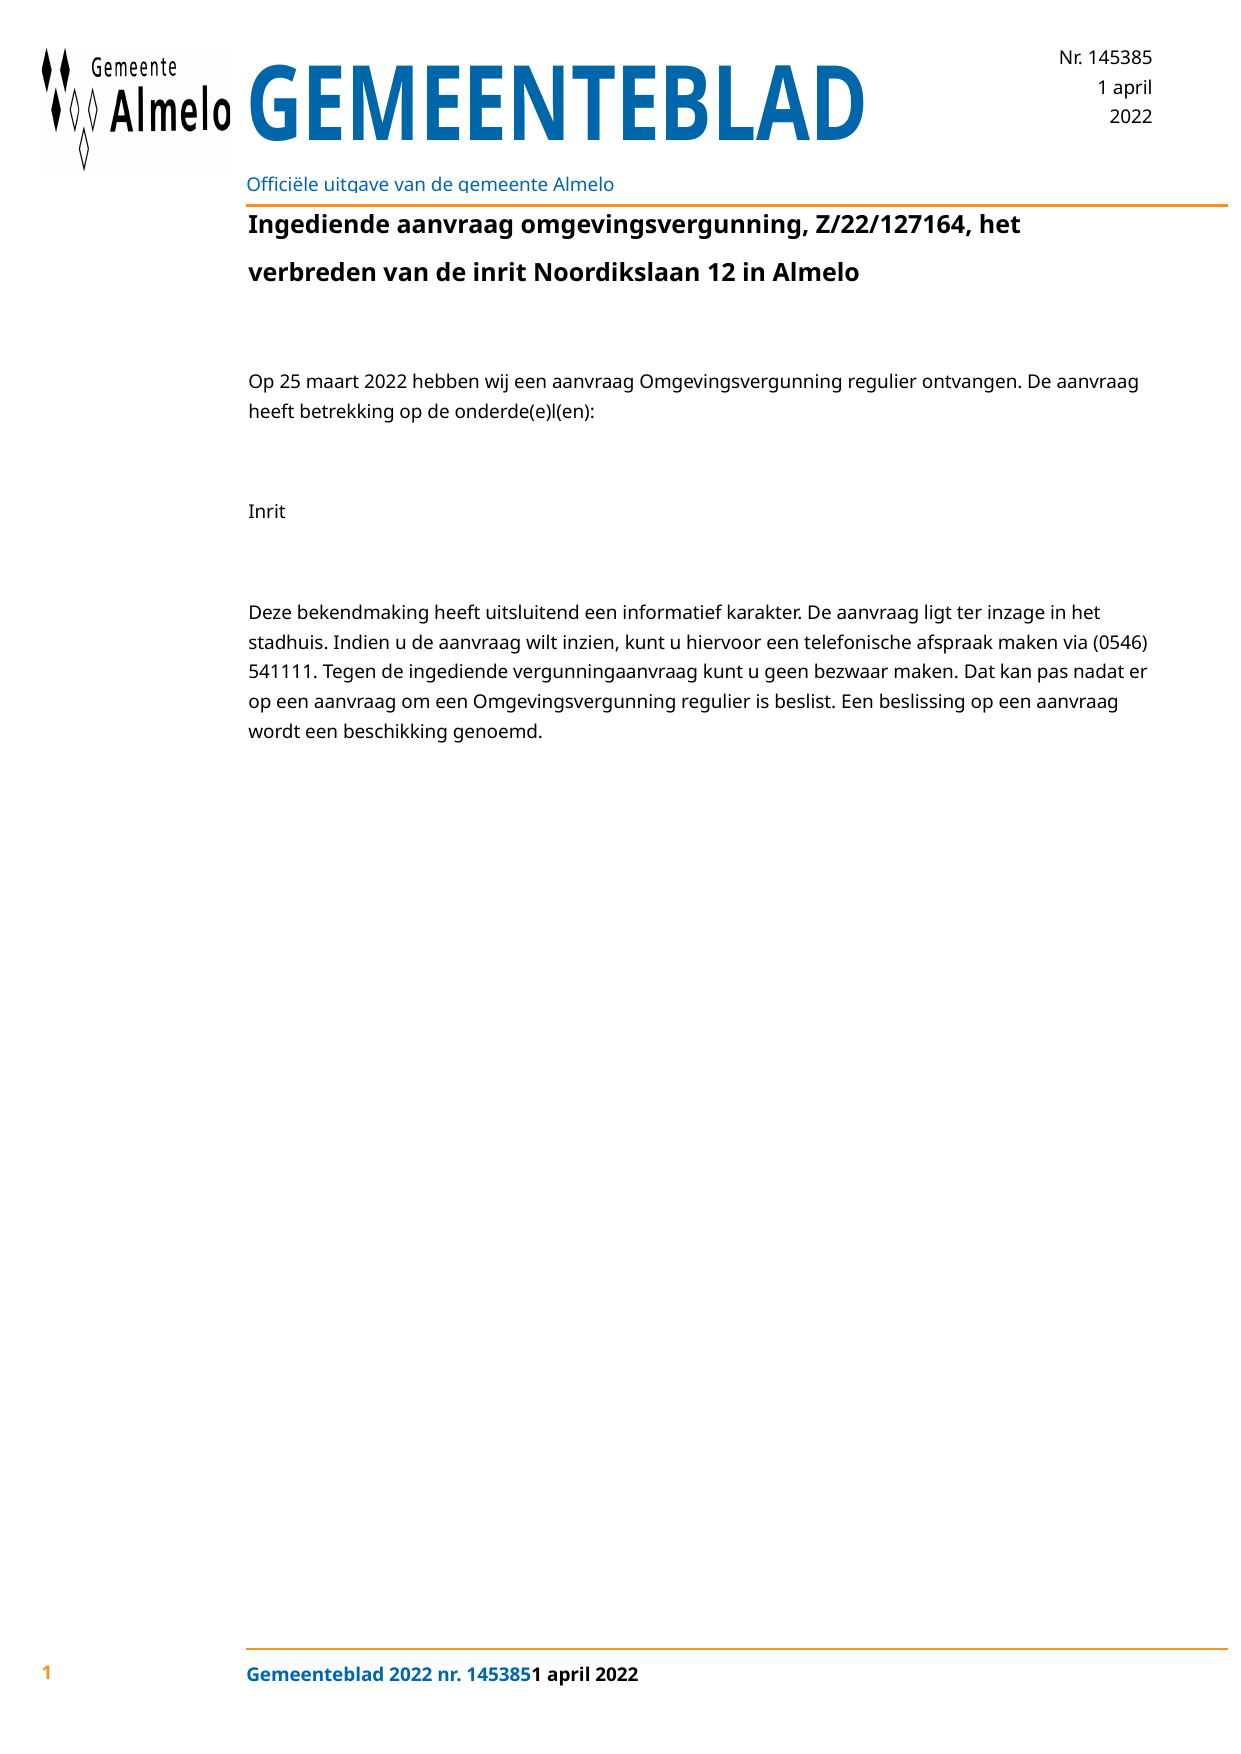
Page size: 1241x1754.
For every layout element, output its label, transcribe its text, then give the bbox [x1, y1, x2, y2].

text Op 25 maart 2022 hebben wij een aanvraag Omgevingsvergunning regulier ontvangen. De aanvraag heeft betrekking op de onderde(e)l(en): [248, 368, 1152, 424]
text Deze bekendmaking heeft uitsluitend een informatief karakter. De aanvraag ligt ter inzage in het stadhuis. Indien u de aanvraag wilt inzien, kunt u hiervoor een telefonische afspraak maken via (0546) 541111. Tegen de ingediende vergunningaanvraag kunt u geen bezwaar maken. Dat kan pas nadat er op een aanvraag om een Omgevingsvergunning regulier is beslist. Een beslissing op een aanvraag wordt een beschikking genoemd. [248, 599, 1152, 744]
text Inrit [248, 499, 1152, 524]
text Ingediende aanvraag omgevingsvergunning, Z/22/127164, het verbreden van de inrit Noordikslaan 12 in Almelo [248, 207, 1152, 288]
picture [41, 47, 231, 172]
